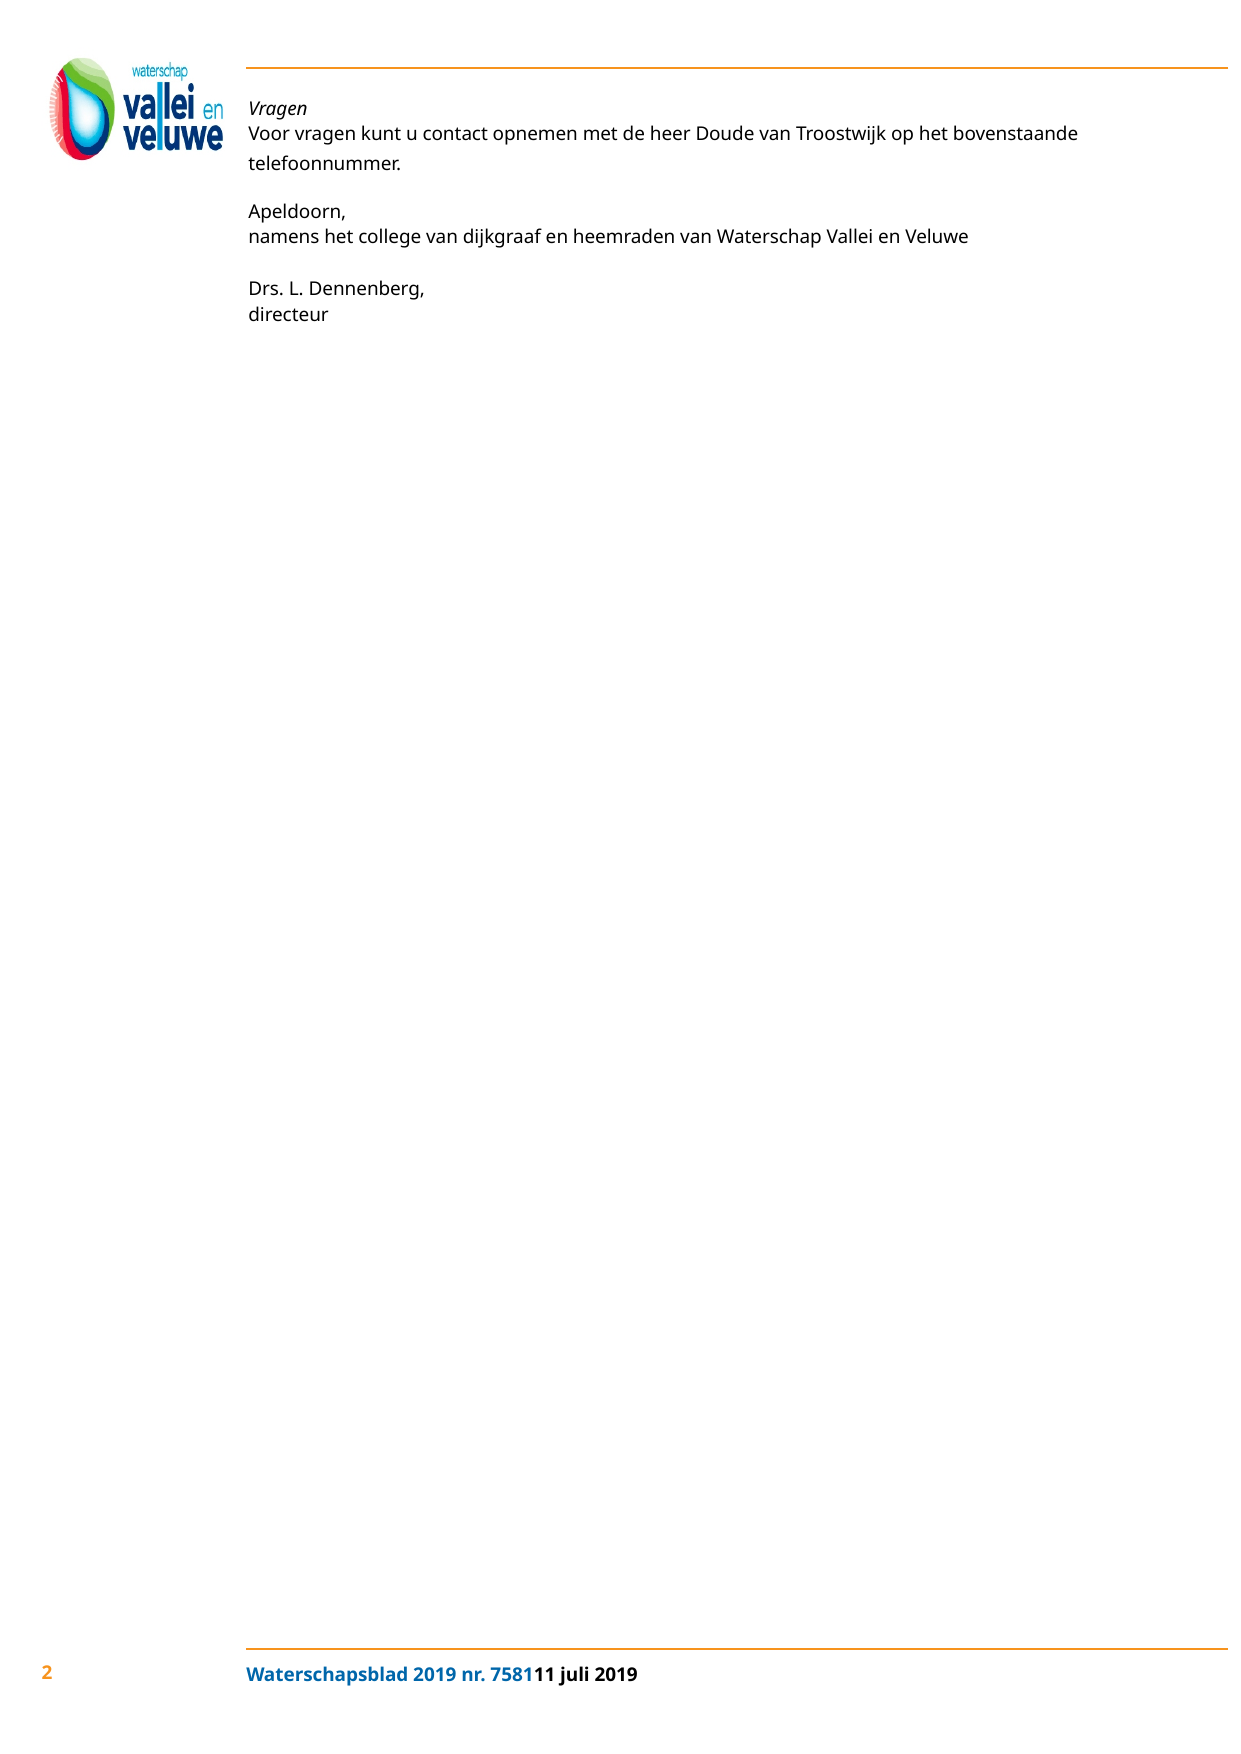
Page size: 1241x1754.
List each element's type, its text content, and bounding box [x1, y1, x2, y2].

text Apeldoorn, [248, 198, 1152, 224]
text Voor vragen kunt u contact opnemen met de heer Doude van Troostwijk op het bovenstaande telefoonnummer. [248, 121, 1152, 176]
text namens het college van dijkgraaf en heemraden van Waterschap Vallei en Veluwe [248, 224, 1152, 249]
text Drs. L. Dennenberg, [248, 275, 1152, 301]
text directeur [248, 301, 1152, 327]
picture [41, 47, 231, 172]
text Vragen [248, 95, 1152, 121]
